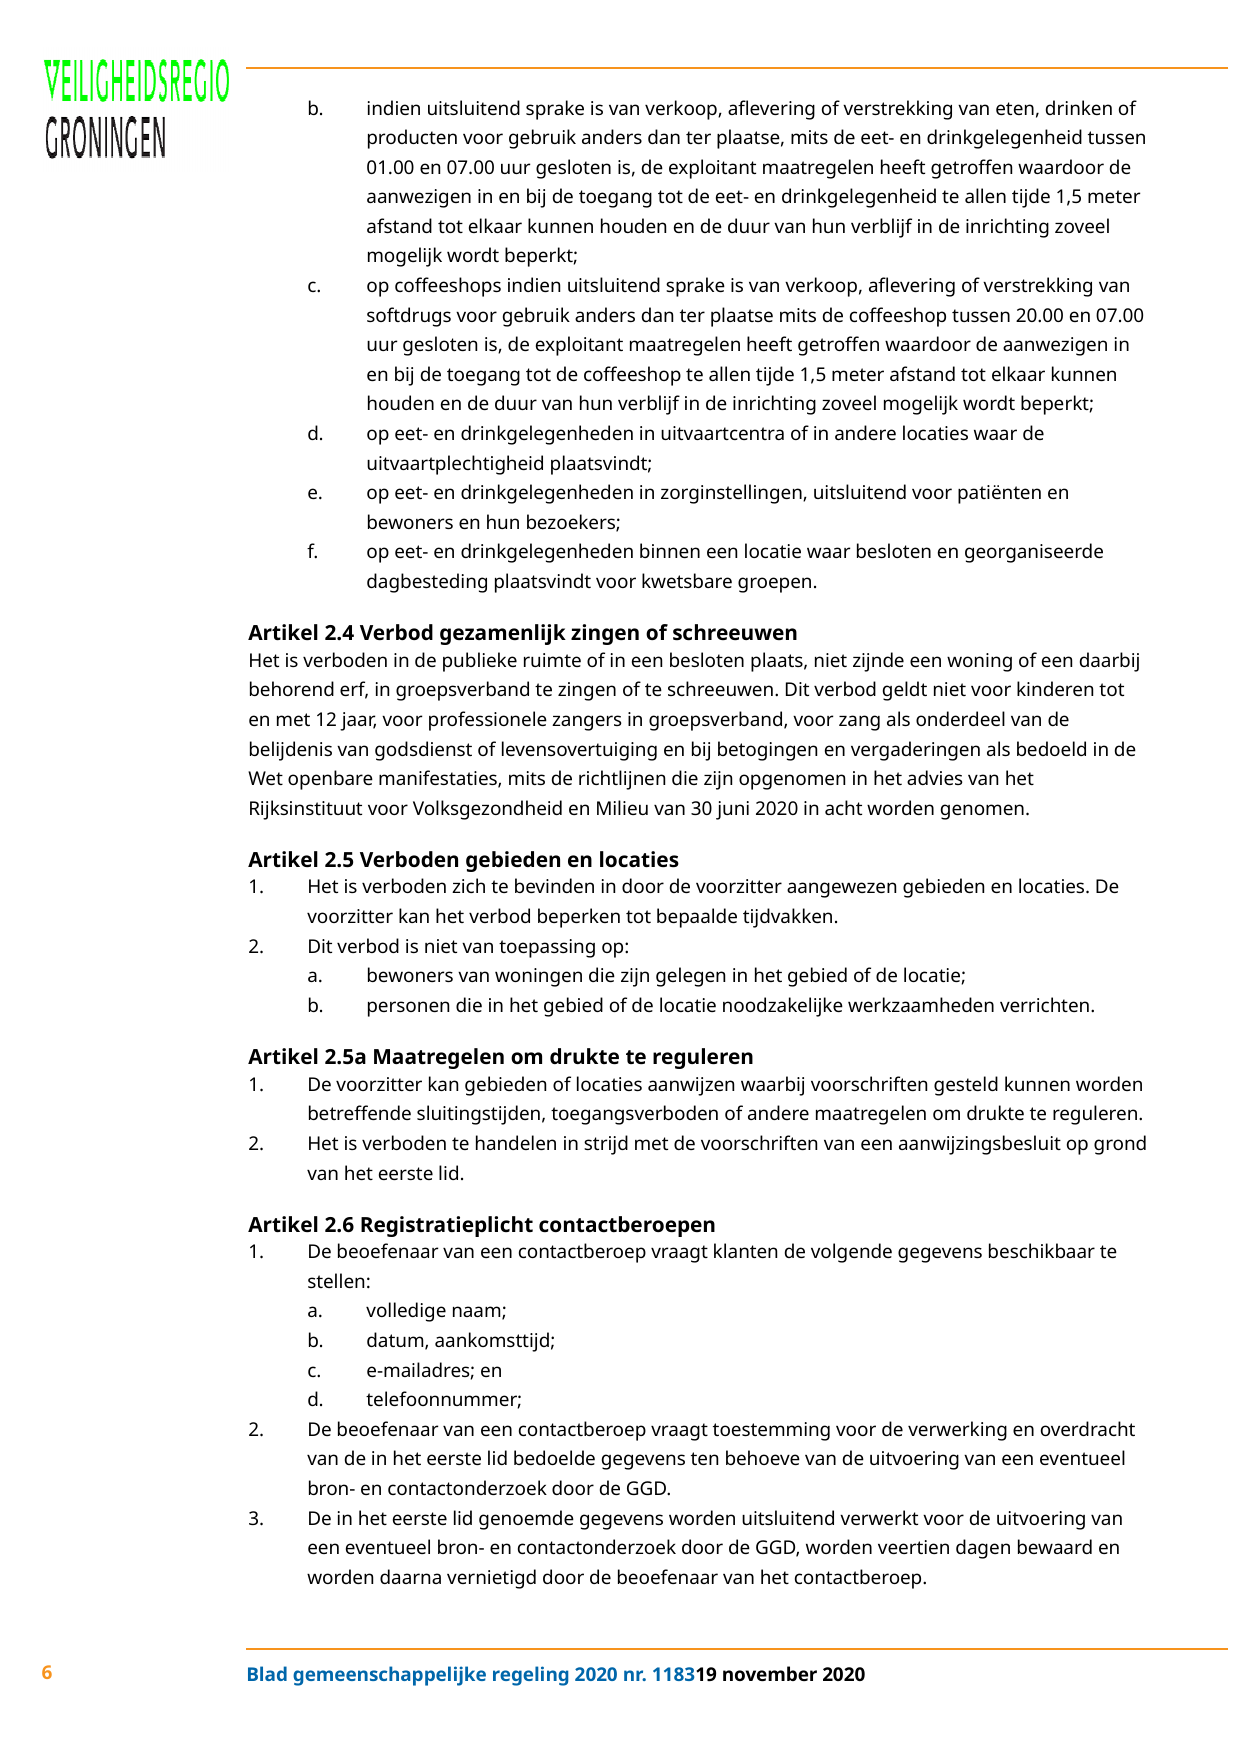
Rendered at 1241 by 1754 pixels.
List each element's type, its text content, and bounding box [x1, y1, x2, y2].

list De voorzitter kan gebieden of locaties aanwijzen waarbij voorschriften gesteld kunnen worden betreffende sluitingstijden, toegangsverboden of andere maatregelen om drukte te reguleren. [248, 1071, 1152, 1126]
list op eet- en drinkgelegenheden in zorginstellingen, uitsluitend voor patiënten en bewoners en hun bezoekers; [307, 479, 1152, 535]
list Dit verbod is niet van toepassing op: [248, 933, 1152, 959]
text Artikel 2.6 Registratieplicht contactberoepen [248, 1210, 1152, 1238]
text Artikel 2.5 Verboden gebieden en locaties [248, 845, 1152, 874]
list Het is verboden zich te bevinden in door de voorzitter aangewezen gebieden en locaties. De voorzitter kan het verbod beperken tot bepaalde tijdvakken. [248, 874, 1152, 929]
text Artikel 2.5a Maatregelen om drukte te reguleren [248, 1042, 1152, 1071]
list De beoefenaar van een contactberoep vraagt toestemming voor de verwerking en overdracht van de in het eerste lid bedoelde gegevens ten behoeve van de uitvoering van een eventueel bron- en contactonderzoek door de GGD. [248, 1416, 1152, 1501]
list op coffeeshops indien uitsluitend sprake is van verkoop, aflevering of verstrekking van softdrugs voor gebruik anders dan ter plaatse mits de coffeeshop tussen 20.00 en 07.00 uur gesloten is, de exploitant maatregelen heeft getroffen waardoor de aanwezigen in en bij de toegang tot de coffeeshop te allen tijde 1,5 meter afstand tot elkaar kunnen houden en de duur van hun verblijf in de inrichting zoveel mogelijk wordt beperkt; [307, 272, 1152, 416]
list telefoonnummer; [307, 1386, 1152, 1412]
list volledige naam; [307, 1298, 1152, 1323]
list e-mailadres; en [307, 1357, 1152, 1383]
text Artikel 2.4 Verbod gezamenlijk zingen of schreeuwen [248, 618, 1152, 647]
list op eet- en drinkgelegenheden in uitvaartcentra of in andere locaties waar de uitvaartplechtigheid plaatsvindt; [307, 420, 1152, 476]
list op eet- en drinkgelegenheden binnen een locatie waar besloten en georganiseerde dagbesteding plaatsvindt voor kwetsbare groepen. [307, 538, 1152, 594]
list datum, aankomsttijd; [307, 1327, 1152, 1353]
picture [41, 47, 231, 172]
list Het is verboden te handelen in strijd met de voorschriften van een aanwijzingsbesluit op grond van het eerste lid. [248, 1130, 1152, 1185]
list indien uitsluitend sprake is van verkoop, aflevering of verstrekking van eten, drinken of producten voor gebruik anders dan ter plaatse, mits de eet- en drinkgelegenheid tussen 01.00 en 07.00 uur gesloten is, de exploitant maatregelen heeft getroffen waardoor de aanwezigen in en bij de toegang tot de eet- en drinkgelegenheid te allen tijde 1,5 meter afstand tot elkaar kunnen houden en de duur van hun verblijf in de inrichting zoveel mogelijk wordt beperkt; [307, 95, 1152, 268]
text Het is verboden in de publieke ruimte of in een besloten plaats, niet zijnde een woning of een daarbij behorend erf, in groepsverband te zingen of te schreeuwen. Dit verbod geldt niet voor kinderen tot en met 12 jaar, voor professionele zangers in groepsverband, voor zang als onderdeel van de belijdenis van godsdienst of levensovertuiging en bij betogingen en vergaderingen als bedoeld in de Wet openbare manifestaties, mits de richtlijnen die zijn opgenomen in het advies van het Rijksinstituut voor Volksgezondheid en Milieu van 30 juni 2020 in acht worden genomen. [248, 647, 1152, 821]
list De in het eerste lid genoemde gegevens worden uitsluitend verwerkt voor de uitvoering van een eventueel bron- en contactonderzoek door de GGD, worden veertien dagen bewaard en worden daarna vernietigd door de beoefenaar van het contactberoep. [248, 1505, 1152, 1590]
list bewoners van woningen die zijn gelegen in het gebied of de locatie; [307, 962, 1152, 988]
list personen die in het gebied of de locatie noodzakelijke werkzaamheden verrichten. [307, 992, 1152, 1018]
list De beoefenaar van een contactberoep vraagt klanten de volgende gegevens beschikbaar te stellen: [248, 1238, 1152, 1294]
